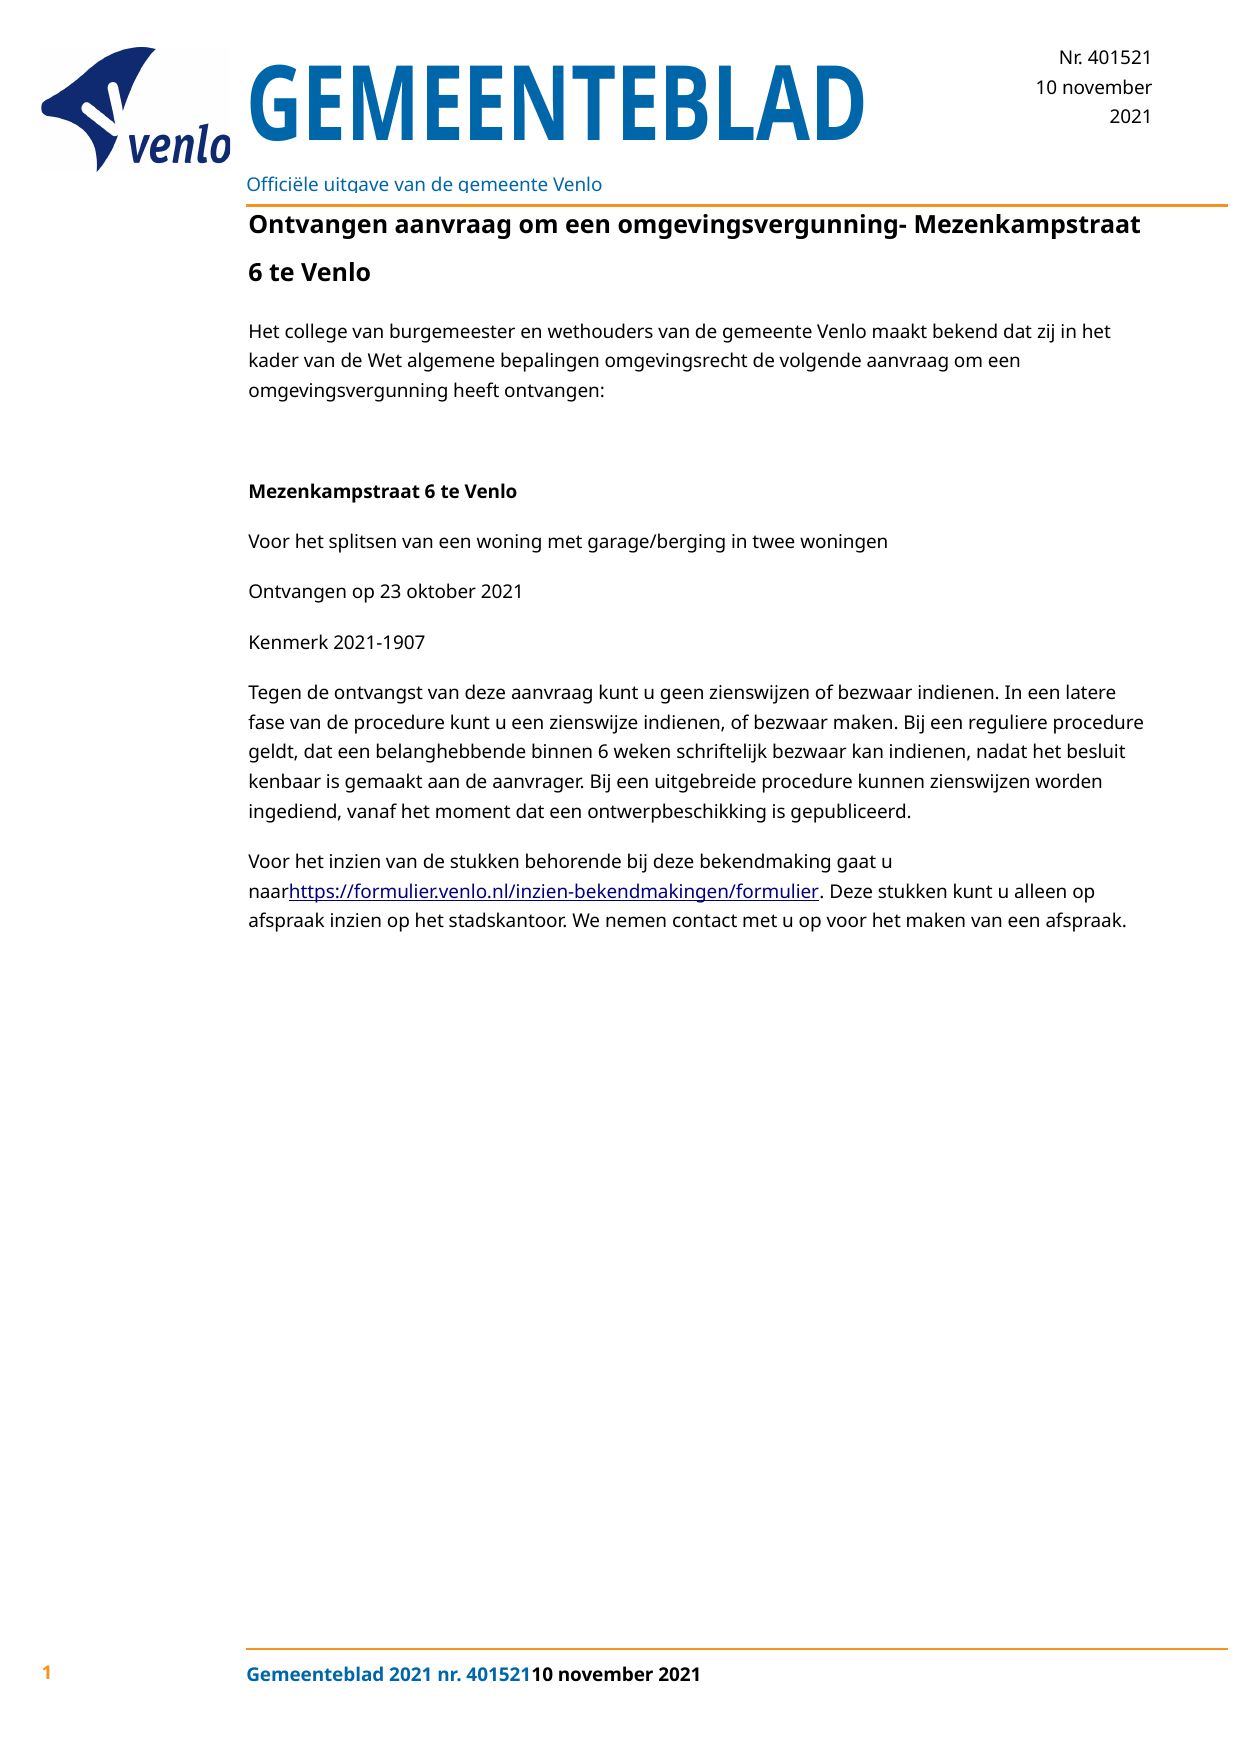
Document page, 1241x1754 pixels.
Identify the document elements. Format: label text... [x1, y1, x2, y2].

text Ontvangen aanvraag om een omgevingsvergunning- Mezenkampstraat 6 te Venlo [248, 207, 1152, 288]
text Kenmerk 2021-1907 [248, 629, 1152, 655]
text Ontvangen op 23 oktober 2021 [248, 579, 1152, 604]
text Het college van burgemeester en wethouders van de gemeente Venlo maakt bekend dat zij in het kader van de Wet algemene bepalingen omgevingsrecht de volgende aanvraag om een omgevingsvergunning heeft ontvangen: [248, 318, 1152, 403]
text Mezenkampstraat 6 te Venlo [248, 478, 1152, 504]
text Voor het splitsen van een woning met garage/berging in twee woningen [248, 528, 1152, 554]
text Tegen de ontvangst van deze aanvraag kunt u geen zienswijzen of bezwaar indienen. In een latere fase van de procedure kunt u een zienswijze indienen, of bezwaar maken. Bij een reguliere procedure geldt, dat een belanghebbende binnen 6 weken schriftelijk bezwaar kan indienen, nadat het besluit kenbaar is gemaakt aan de aanvrager. Bij een uitgebreide procedure kunnen zienswijzen worden ingediend, vanaf het moment dat een ontwerpbeschikking is gepubliceerd. [248, 679, 1152, 824]
text Voor het inzien van de stukken behorende bij deze bekendmaking gaat u naarhttps://formulier.venlo.nl/inzien-bekendmakingen/formulier. Deze stukken kunt u alleen op afspraak inzien op het stadskantoor. We nemen contact met u op voor het maken van een afspraak. [248, 848, 1152, 933]
picture [41, 47, 231, 172]
